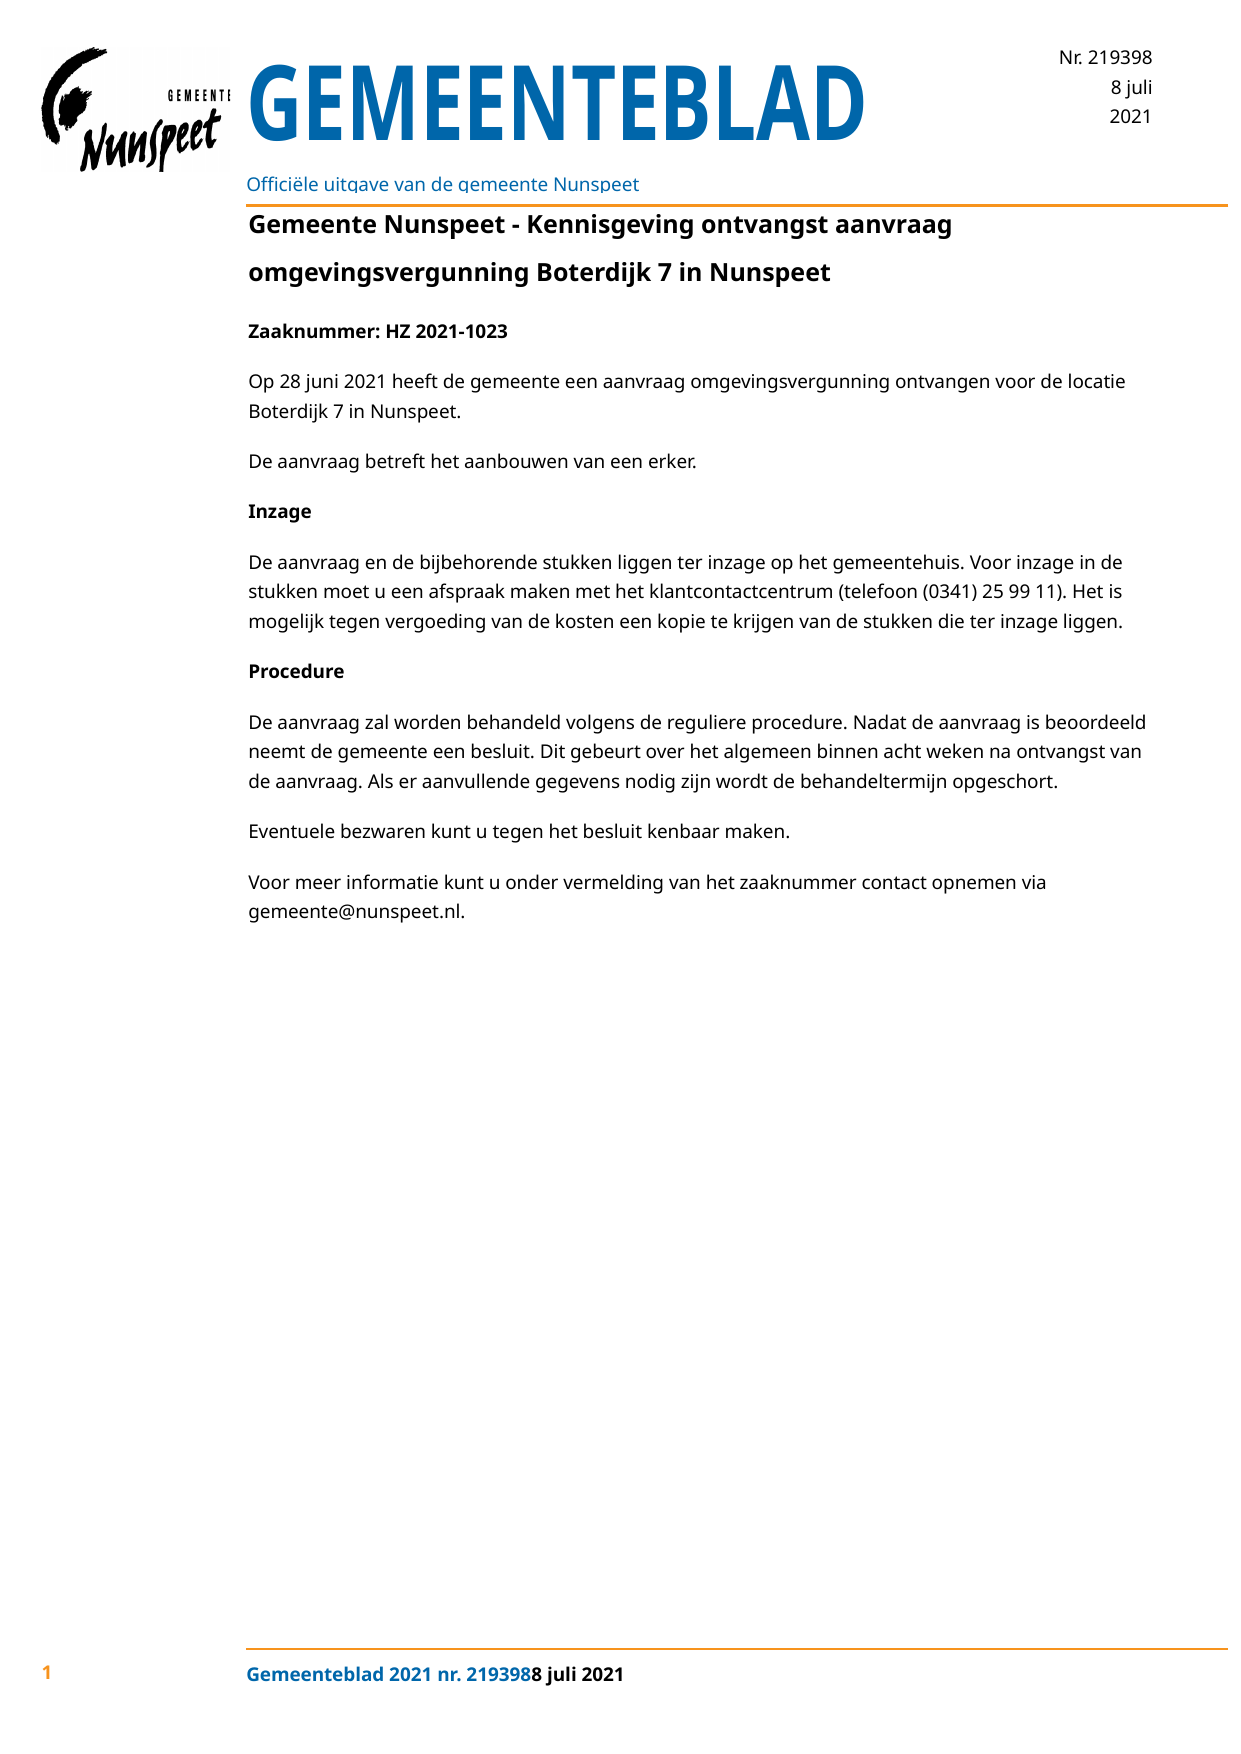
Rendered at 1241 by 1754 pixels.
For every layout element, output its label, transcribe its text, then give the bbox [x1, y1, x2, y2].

text De aanvraag en de bijbehorende stukken liggen ter inzage op het gemeentehuis. Voor inzage in de stukken moet u een afspraak maken met het klantcontactcentrum (telefoon (0341) 25 99 11). Het is mogelijk tegen vergoeding van de kosten een kopie te krijgen van de stukken die ter inzage liggen. [248, 549, 1152, 634]
text Voor meer informatie kunt u onder vermelding van het zaaknummer contact opnemen via gemeente@nunspeet.nl. [248, 869, 1152, 924]
picture [41, 47, 231, 172]
text De aanvraag betreft het aanbouwen van een erker. [248, 448, 1152, 474]
text De aanvraag zal worden behandeld volgens de reguliere procedure. Nadat de aanvraag is beoordeeld neemt de gemeente een besluit. Dit gebeurt over het algemeen binnen acht weken na ontvangst van de aanvraag. Als er aanvullende gegevens nodig zijn wordt de behandeltermijn opgeschort. [248, 709, 1152, 794]
text Eventuele bezwaren kunt u tegen het besluit kenbaar maken. [248, 819, 1152, 844]
text Procedure [248, 659, 1152, 684]
text Inzage [248, 499, 1152, 524]
text Op 28 juni 2021 heeft de gemeente een aanvraag omgevingsvergunning ontvangen voor de locatie Boterdijk 7 in Nunspeet. [248, 368, 1152, 424]
text Zaaknummer: HZ 2021-1023 [248, 318, 1152, 344]
text Gemeente Nunspeet - Kennisgeving ontvangst aanvraag omgevingsvergunning Boterdijk 7 in Nunspeet [248, 207, 1152, 288]
